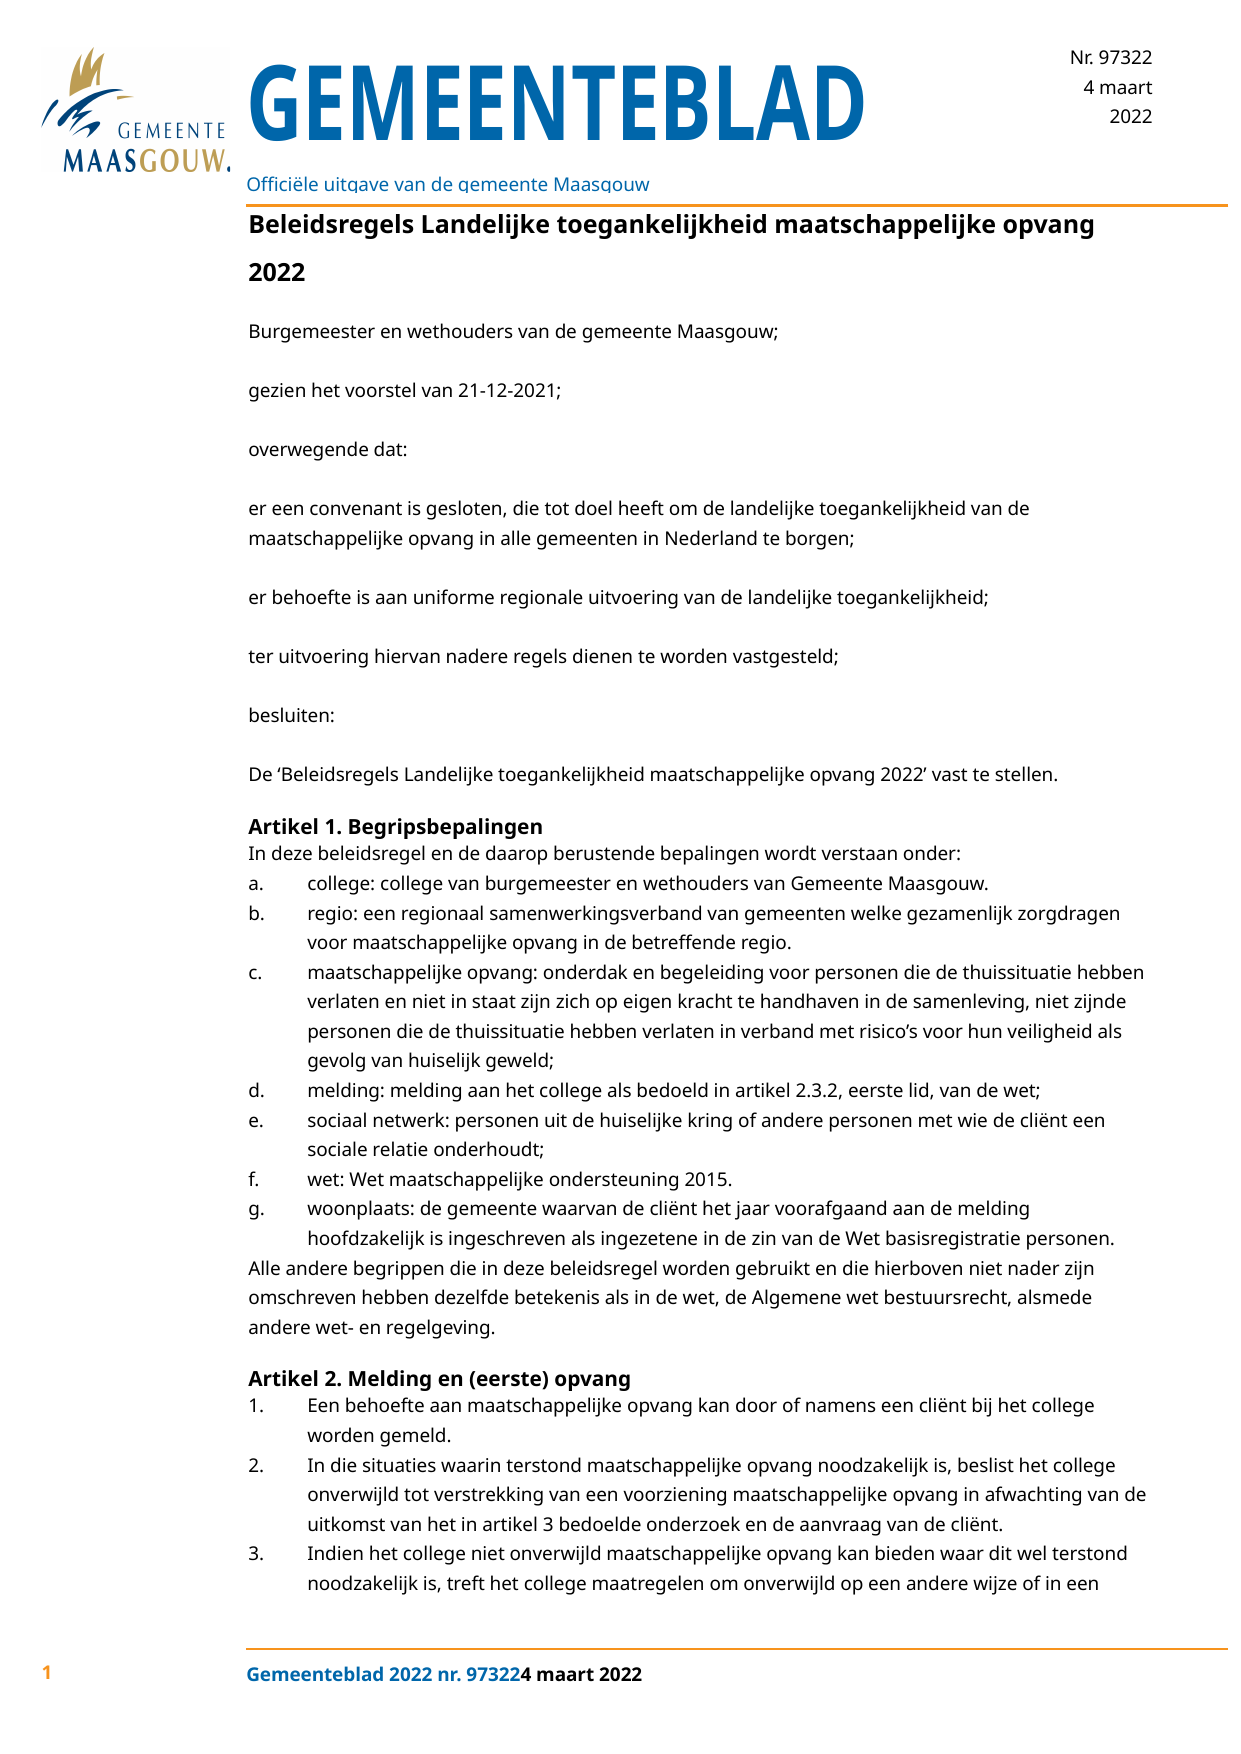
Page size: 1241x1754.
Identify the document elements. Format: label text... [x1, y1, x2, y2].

text overwegende dat: [248, 436, 1152, 462]
text De ‘Beleidsregels Landelijke toegankelijkheid maatschappelijke opvang 2022’ vast te stellen. [248, 762, 1152, 787]
text er een convenant is gesloten, die tot doel heeft om de landelijke toegankelijkheid van de maatschappelijke opvang in alle gemeenten in Nederland te borgen; [248, 495, 1152, 551]
list In die situaties waarin terstond maatschappelijke opvang noodzakelijk is, beslist het college onverwijld tot verstrekking van een voorziening maatschappelijke opvang in afwachting van de uitkomst van het in artikel 3 bedoelde onderzoek en de aanvraag van de cliënt. [248, 1452, 1152, 1537]
list wet: Wet maatschappelijke ondersteuning 2015. [248, 1166, 1152, 1192]
text gezien het voorstel van 21-12-2021; [248, 377, 1152, 403]
list Een behoefte aan maatschappelijke opvang kan door of namens een cliënt bij het college worden gemeld. [248, 1393, 1152, 1448]
list Indien het college niet onverwijld maatschappelijke opvang kan bieden waar dit wel terstond noodzakelijk is, treft het college maatregelen om onverwijld op een andere wijze of in een [248, 1541, 1152, 1596]
list regio: een regionaal samenwerkingsverband van gemeenten welke gezamenlijk zorgdragen voor maatschappelijke opvang in de betreffende regio. [248, 900, 1152, 955]
text Artikel 2. Melding en (eerste) opvang [248, 1364, 1152, 1393]
list college: college van burgemeester en wethouders van Gemeente Maasgouw. [248, 870, 1152, 896]
text er behoefte is aan uniforme regionale uitvoering van de landelijke toegankelijkheid; [248, 584, 1152, 610]
text In deze beleidsregel en de daarop berustende bepalingen wordt verstaan onder: [248, 841, 1152, 866]
picture [41, 47, 231, 172]
text Burgemeester en wethouders van de gemeente Maasgouw; [248, 318, 1152, 344]
text Artikel 1. Begripsbepalingen [248, 812, 1152, 841]
list woonplaats: de gemeente waarvan de cliënt het jaar voorafgaand aan de melding hoofdzakelijk is ingeschreven als ingezetene in de zin van de Wet basisregistratie personen. [248, 1196, 1152, 1251]
text Beleidsregels Landelijke toegankelijkheid maatschappelijke opvang 2022 [248, 207, 1152, 288]
text Alle andere begrippen die in deze beleidsregel worden gebruikt en die hierboven niet nader zijn omschreven hebben dezelfde betekenis als in de wet, de Algemene wet bestuursrecht, alsmede andere wet- en regelgeving. [248, 1255, 1152, 1339]
list sociaal netwerk: personen uit de huiselijke kring of andere personen met wie de cliënt een sociale relatie onderhoudt; [248, 1107, 1152, 1162]
text ter uitvoering hiervan nadere regels dienen te worden vastgesteld; [248, 643, 1152, 669]
text besluiten: [248, 702, 1152, 728]
list maatschappelijke opvang: onderdak en begeleiding voor personen die de thuissituatie hebben verlaten en niet in staat zijn zich op eigen kracht te handhaven in de samenleving, niet zijnde personen die de thuissituatie hebben verlaten in verband met risico’s voor hun veiligheid als gevolg van huiselijk geweld; [248, 959, 1152, 1073]
list melding: melding aan het college als bedoeld in artikel 2.3.2, eerste lid, van de wet; [248, 1077, 1152, 1103]
